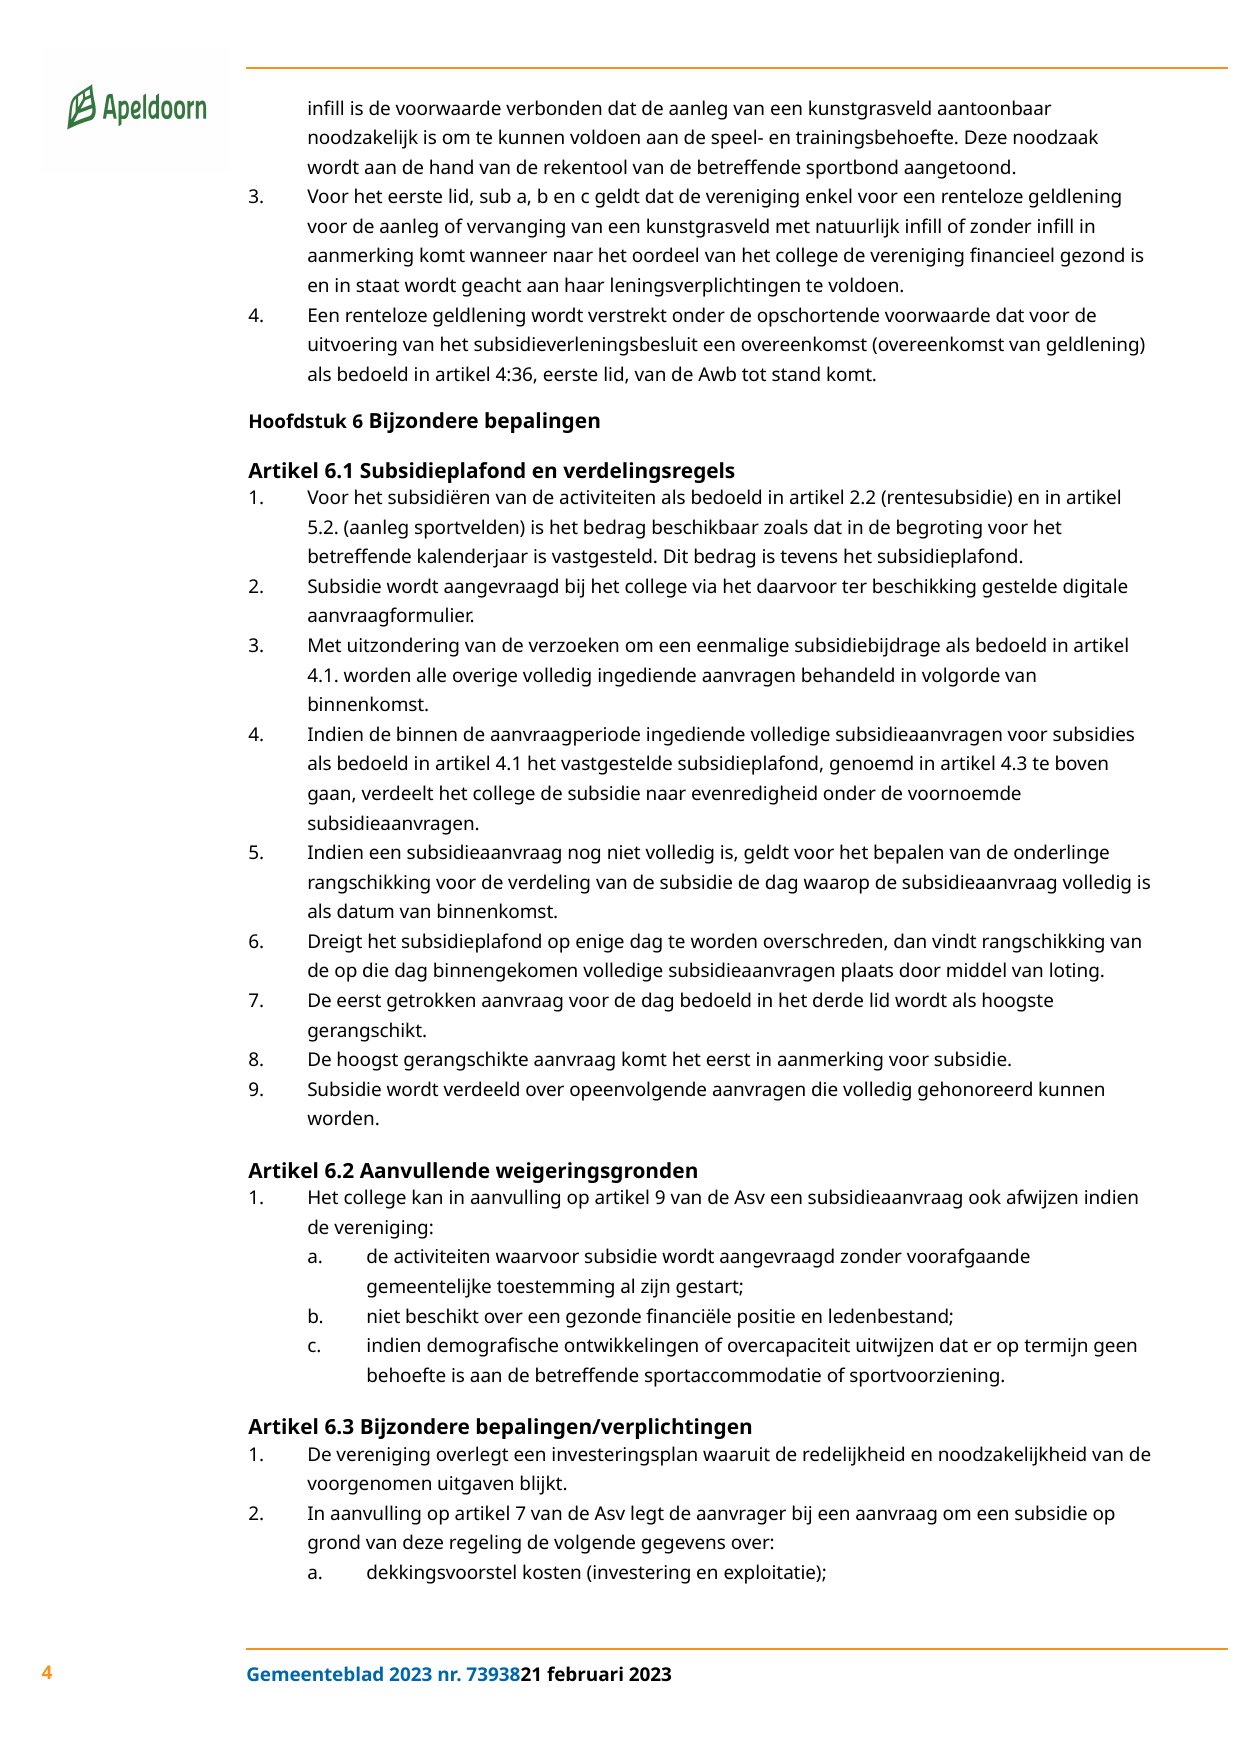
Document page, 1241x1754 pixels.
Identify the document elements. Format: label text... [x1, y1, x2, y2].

list In aanvulling op artikel 7 van de Asv legt de aanvrager bij een aanvraag om een subsidie op grond van deze regeling de volgende gegevens over: [248, 1500, 1152, 1555]
text Artikel 6.3 Bijzondere bepalingen/verplichtingen [248, 1412, 1152, 1441]
list Dreigt het subsidieplafond op enige dag te worden overschreden, dan vindt rangschikking van de op die dag binnengekomen volledige subsidieaanvragen plaats door middel van loting. [248, 928, 1152, 983]
list De vereniging overlegt een investeringsplan waaruit de redelijkheid en noodzakelijkheid van de voorgenomen uitgaven blijkt. [248, 1441, 1152, 1496]
text Artikel 6.1 Subsidieplafond en verdelingsregels [248, 456, 1152, 484]
list niet beschikt over een gezonde financiële positie en ledenbestand; [307, 1303, 1152, 1328]
list infill is de voorwaarde verbonden dat de aanleg van een kunstgrasveld aantoonbaar noodzakelijk is om te kunnen voldoen aan de speel- en trainingsbehoefte. Deze noodzaak wordt aan de hand van de rekentool van de betreffende sportbond aangetoond. [248, 95, 1152, 180]
text Hoofdstuk 6 Bijzondere bepalingen [248, 407, 1152, 435]
list De hoogst gerangschikte aanvraag komt het eerst in aanmerking voor subsidie. [248, 1046, 1152, 1072]
picture [41, 47, 231, 172]
list de activiteiten waarvoor subsidie wordt aangevraagd zonder voorafgaande gemeentelijke toestemming al zijn gestart; [307, 1244, 1152, 1299]
list Subsidie wordt aangevraagd bij het college via het daarvoor ter beschikking gestelde digitale aanvraagformulier. [248, 573, 1152, 628]
list dekkingsvoorstel kosten (investering en exploitatie); [307, 1559, 1152, 1585]
list Met uitzondering van de verzoeken om een eenmalige subsidiebijdrage als bedoeld in artikel 4.1. worden alle overige volledig ingediende aanvragen behandeld in volgorde van binnenkomst. [248, 632, 1152, 717]
list De eerst getrokken aanvraag voor de dag bedoeld in het derde lid wordt als hoogste gerangschikt. [248, 987, 1152, 1043]
text Artikel 6.2 Aanvullende weigeringsgronden [248, 1156, 1152, 1184]
list Voor het subsidiëren van de activiteiten als bedoeld in artikel 2.2 (rentesubsidie) en in artikel 5.2. (aanleg sportvelden) is het bedrag beschikbaar zoals dat in de begroting voor het betreffende kalenderjaar is vastgesteld. Dit bedrag is tevens het subsidieplafond. [248, 484, 1152, 569]
list Indien de binnen de aanvraagperiode ingediende volledige subsidieaanvragen voor subsidies als bedoeld in artikel 4.1 het vastgestelde subsidieplafond, genoemd in artikel 4.3 te boven gaan, verdeelt het college de subsidie naar evenredigheid onder de voornoemde subsidieaanvragen. [248, 721, 1152, 836]
list Indien een subsidieaanvraag nog niet volledig is, geldt voor het bepalen van de onderlinge rangschikking voor de verdeling van de subsidie de dag waarop de subsidieaanvraag volledig is als datum van binnenkomst. [248, 839, 1152, 924]
list Voor het eerste lid, sub a, b en c geldt dat de vereniging enkel voor een renteloze geldlening voor de aanleg of vervanging van een kunstgrasveld met natuurlijk infill of zonder infill in aanmerking komt wanneer naar het oordeel van het college de vereniging financieel gezond is en in staat wordt geacht aan haar leningsverplichtingen te voldoen. [248, 183, 1152, 298]
list Het college kan in aanvulling op artikel 9 van de Asv een subsidieaanvraag ook afwijzen indien de vereniging: [248, 1184, 1152, 1240]
list Subsidie wordt verdeeld over opeenvolgende aanvragen die volledig gehonoreerd kunnen worden. [248, 1076, 1152, 1131]
list Een renteloze geldlening wordt verstrekt onder de opschortende voorwaarde dat voor de uitvoering van het subsidieverleningsbesluit een overeenkomst (overeenkomst van geldlening) als bedoeld in artikel 4:36, eerste lid, van de Awb tot stand komt. [248, 302, 1152, 387]
list indien demografische ontwikkelingen of overcapaciteit uitwijzen dat er op termijn geen behoefte is aan de betreffende sportaccommodatie of sportvoorziening. [307, 1332, 1152, 1388]
